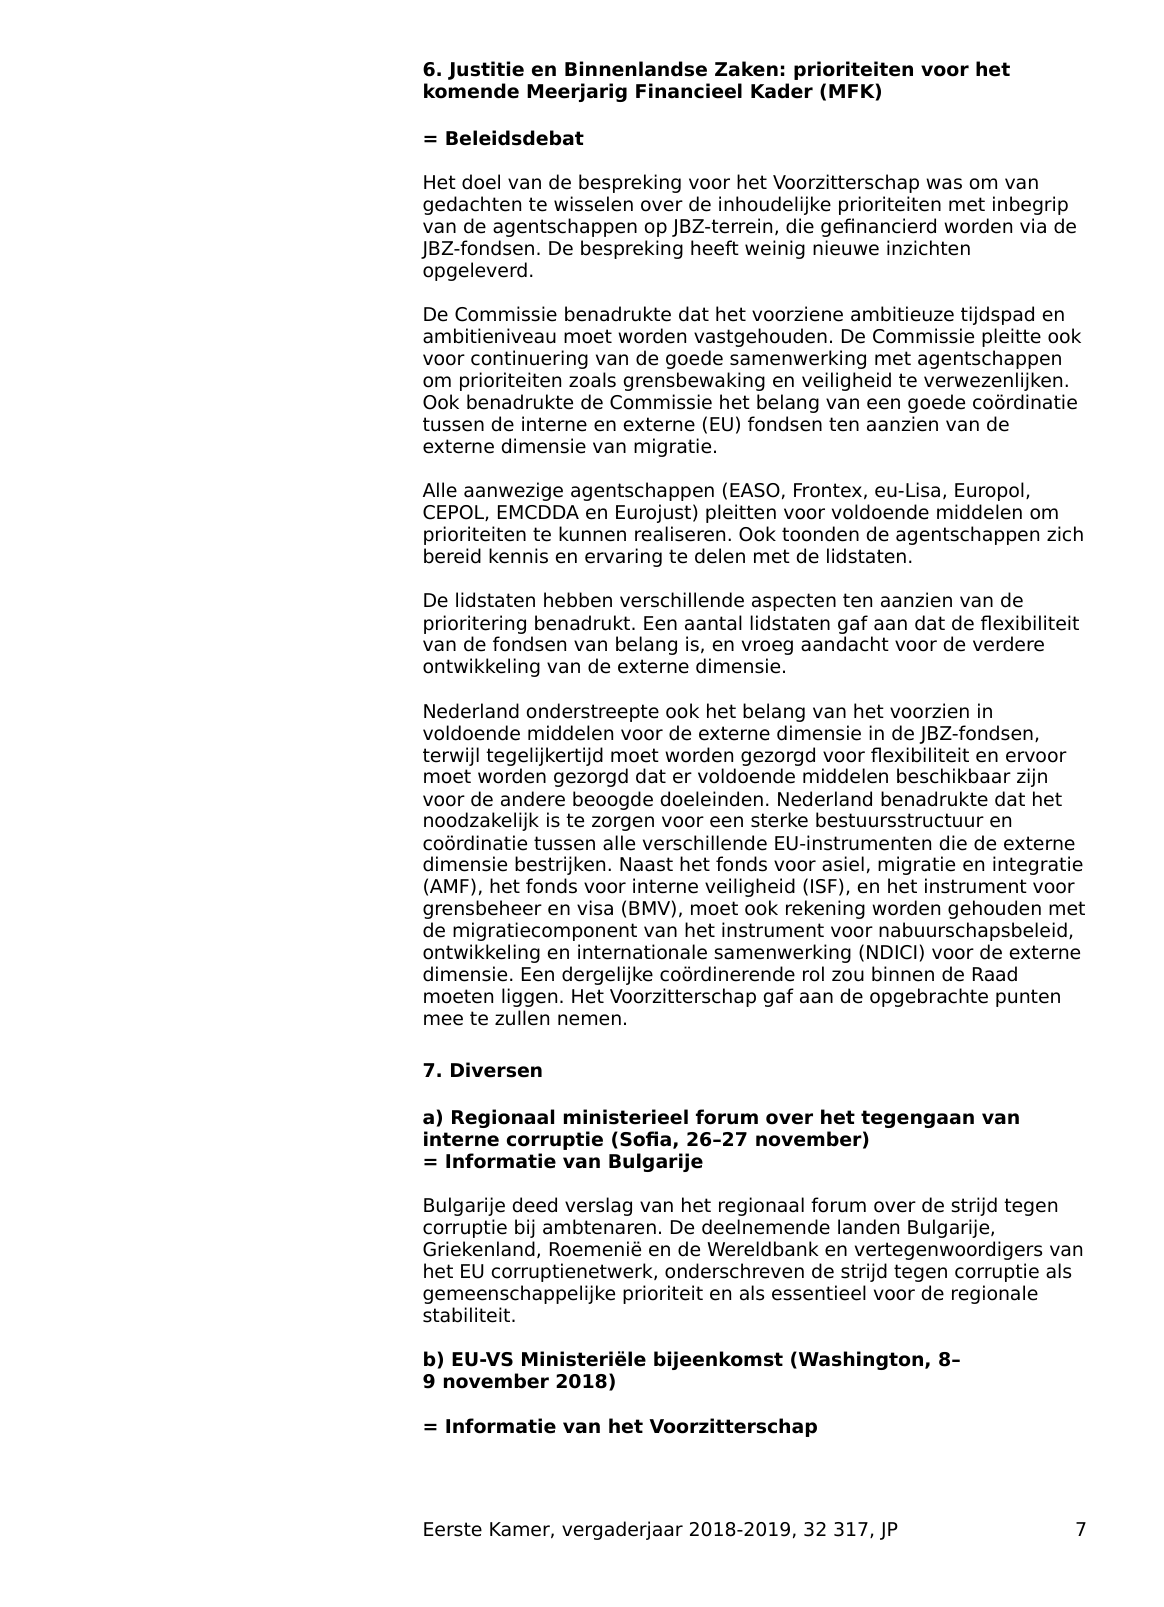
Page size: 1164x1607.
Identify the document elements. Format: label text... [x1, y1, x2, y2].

text Nederland onderstreepte ook het belang van het voorzien in voldoende middelen voor de externe dimensie in de JBZ-fondsen, terwijl tegelijkertijd moet worden gezorgd voor flexibiliteit en ervoor moet worden gezorgd dat er voldoende middelen beschikbaar zijn voor de andere beoogde doeleinden. Nederland benadrukte dat het noodzakelijk is te zorgen voor een sterke bestuursstructuur en coördinatie tussen alle verschillende EU-instrumenten die de externe dimensie bestrijken. Naast het fonds voor asiel, migratie en integratie (AMF), het fonds voor interne veiligheid (ISF), en het instrument voor grensbeheer en visa (BMV), moet ook rekening worden gehouden met de migratiecomponent van het instrument voor nabuurschapsbeleid, ontwikkeling en internationale samenwerking (NDICI) voor de externe dimensie. Een dergelijke coördinerende rol zou binnen de Raad moeten liggen. Het Voorzitterschap gaf aan de opgebrachte punten mee te zullen nemen. [422, 701, 1087, 1030]
text = Informatie van het Voorzitterschap [422, 1416, 1087, 1437]
text De Commissie benadrukte dat het voorziene ambitieuze tijdspad en ambitieniveau moet worden vastgehouden. De Commissie pleitte ook voor continuering van de goede samenwerking met agentschappen om prioriteiten zoals grensbewaking en veiligheid te verwezenlijken. Ook benadrukte de Commissie het belang van een goede coördinatie tussen de interne en externe (EU) fondsen ten aanzien van de externe dimensie van migratie. [422, 304, 1087, 458]
subtitle 7. Diversen [422, 1060, 1087, 1082]
subtitle b) EU-VS Ministeriële bijeenkomst (Washington, 8–9 november 2018) [422, 1349, 1087, 1393]
text = Informatie van Bulgarije [422, 1151, 1087, 1173]
subtitle 6. Justitie en Binnenlandse Zaken: prioriteiten voor het komende Meerjarig Financieel Kader (MFK) [422, 59, 1087, 103]
text De lidstaten hebben verschillende aspecten ten aanzien van de prioritering benadrukt. Een aantal lidstaten gaf aan dat de flexibiliteit van de fondsen van belang is, en vroeg aandacht voor de verdere ontwikkeling van de externe dimensie. [422, 590, 1087, 678]
text a) Regionaal ministerieel forum over het tegengaan van interne corruptie (Sofia, 26–27 november) [422, 1107, 1087, 1151]
text Alle aanwezige agentschappen (EASO, Frontex, eu-Lisa, Europol, CEPOL, EMCDDA en Eurojust) pleitten voor voldoende middelen om prioriteiten te kunnen realiseren. Ook toonden de agentschappen zich bereid kennis en ervaring te delen met de lidstaten. [422, 480, 1087, 568]
text Bulgarije deed verslag van het regionaal forum over de strijd tegen corruptie bij ambtenaren. De deelnemende landen Bulgarije, Griekenland, Roemenië en de Wereldbank en vertegenwoordigers van het EU corruptienetwerk, onderschreven de strijd tegen corruptie als gemeenschappelijke prioriteit en als essentieel voor de regionale stabiliteit. [422, 1195, 1087, 1327]
text Het doel van de bespreking voor het Voorzitterschap was om van gedachten te wisselen over de inhoudelijke prioriteiten met inbegrip van de agentschappen op JBZ-terrein, die gefinancierd worden via de JBZ-fondsen. De bespreking heeft weinig nieuwe inzichten opgeleverd. [422, 172, 1087, 282]
text = Beleidsdebat [422, 128, 1087, 150]
